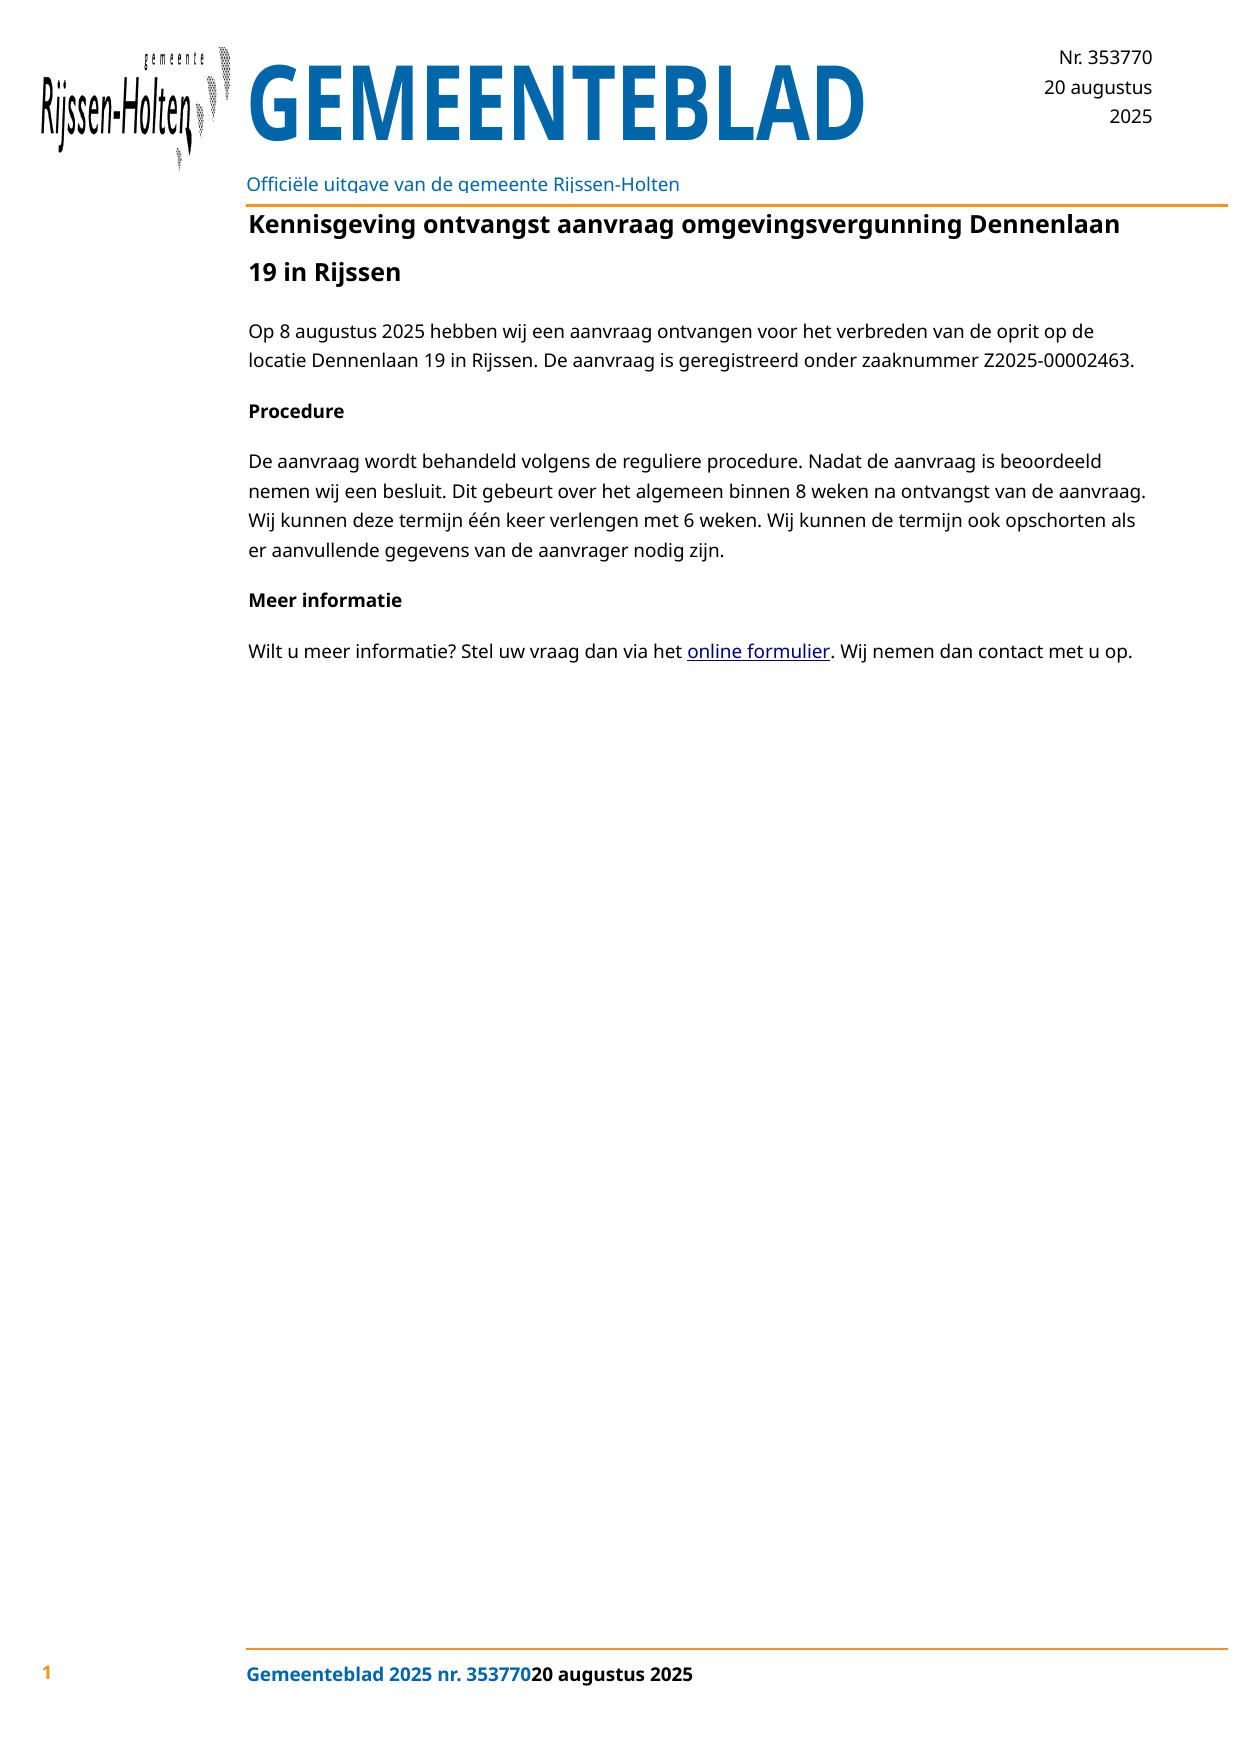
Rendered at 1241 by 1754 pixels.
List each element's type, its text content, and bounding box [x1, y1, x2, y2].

text De aanvraag wordt behandeld volgens de reguliere procedure. Nadat de aanvraag is beoordeeld nemen wij een besluit. Dit gebeurt over het algemeen binnen 8 weken na ontvangst van de aanvraag. Wij kunnen deze termijn één keer verlengen met 6 weken. Wij kunnen de termijn ook opschorten als er aanvullende gegevens van de aanvrager nodig zijn. [248, 448, 1152, 563]
text Op 8 augustus 2025 hebben wij een aanvraag ontvangen voor het verbreden van de oprit op de locatie Dennenlaan 19 in Rijssen. De aanvraag is geregistreerd onder zaaknummer Z2025-00002463. [248, 318, 1152, 373]
text Procedure [248, 398, 1152, 424]
text Kennisgeving ontvangst aanvraag omgevingsvergunning Dennenlaan 19 in Rijssen [248, 207, 1152, 288]
text Wilt u meer informatie? Stel uw vraag dan via het online formulier. Wij nemen dan contact met u op. [248, 638, 1152, 664]
text Meer informatie [248, 587, 1152, 613]
picture [41, 47, 231, 172]
